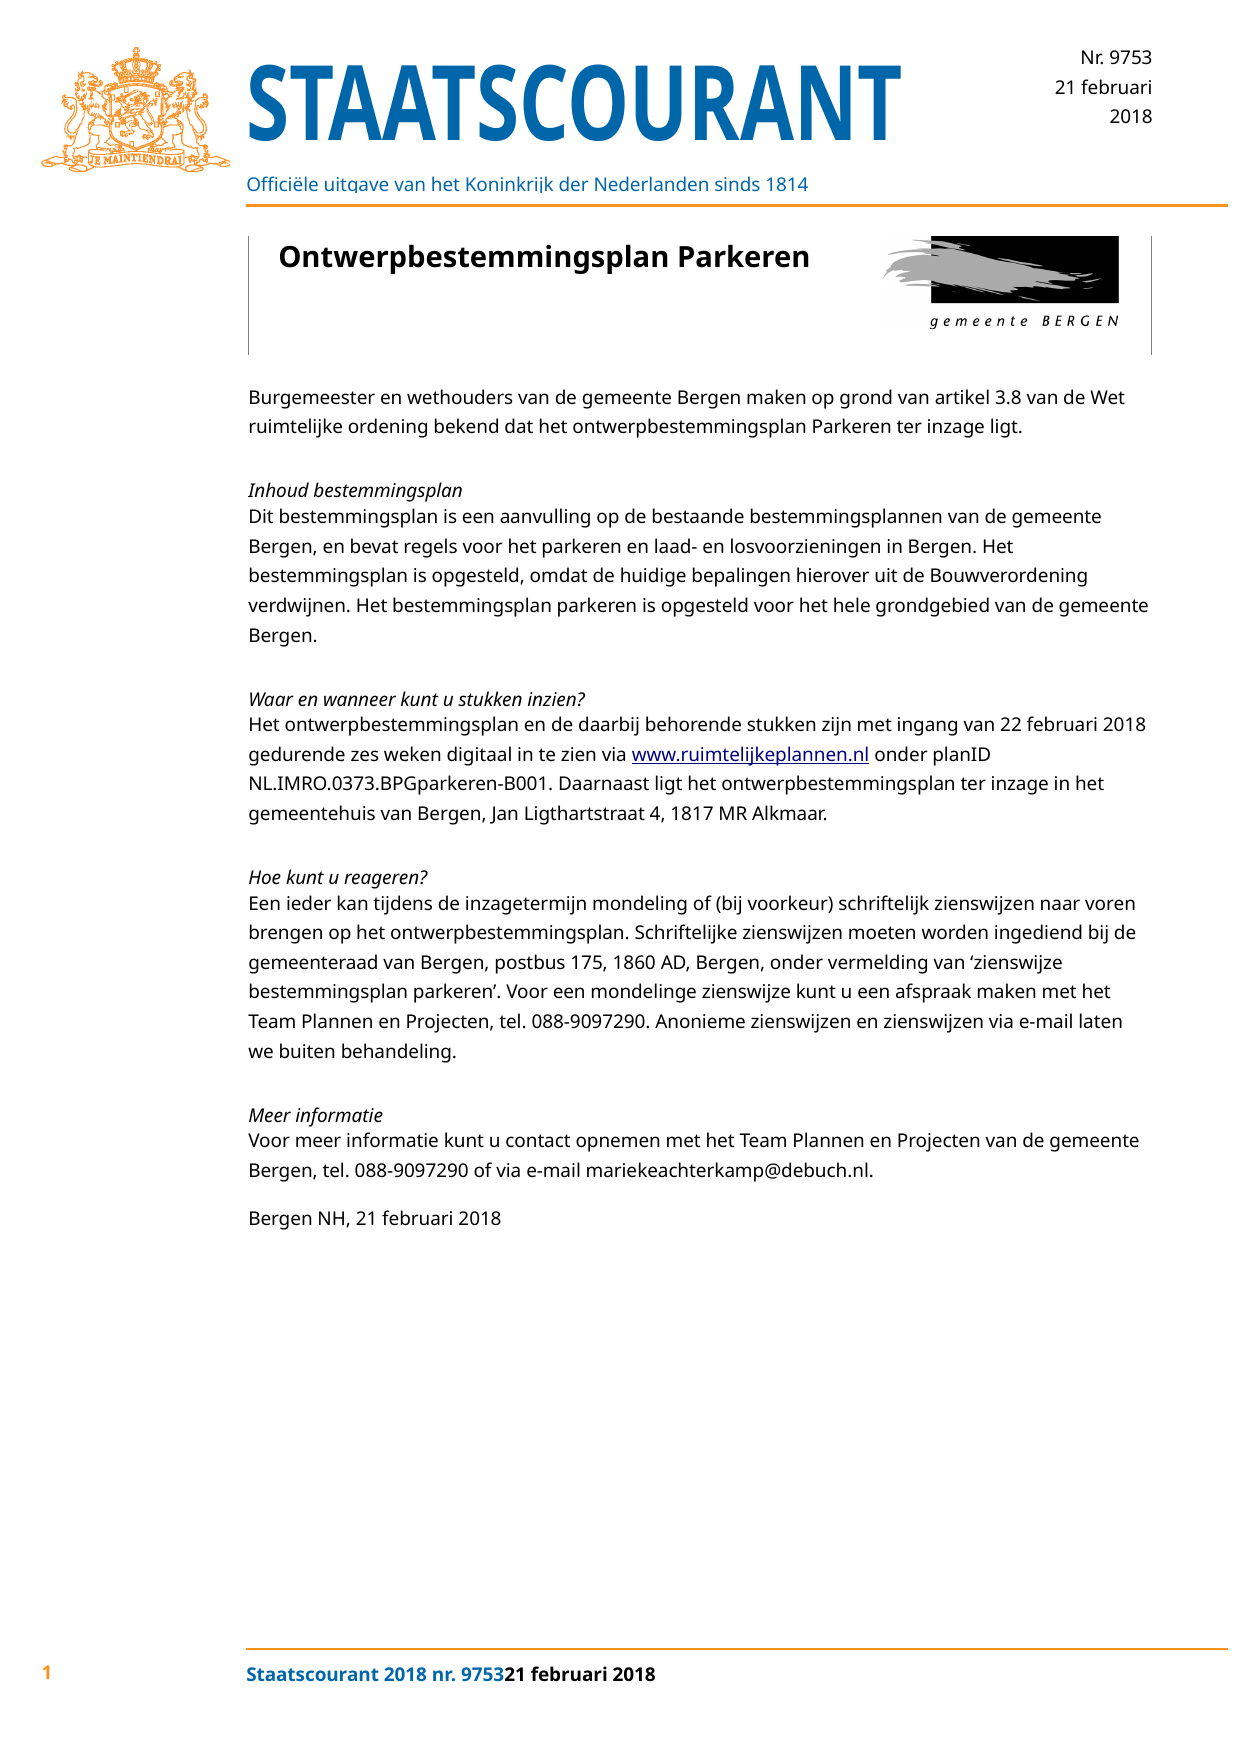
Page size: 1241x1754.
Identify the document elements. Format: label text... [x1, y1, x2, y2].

text Waar en wanneer kunt u stukken inzien? [248, 686, 1152, 711]
picture [41, 47, 231, 172]
text Bergen NH, 21 februari 2018 [248, 1205, 1152, 1231]
text Meer informatie [248, 1102, 1152, 1127]
text Dit bestemmingsplan is een aanvulling op de bestaande bestemmingsplannen van de gemeente Bergen, en bevat regels voor het parkeren en laad- en losvoorzieningen in Bergen. Het bestemmingsplan is opgesteld, omdat de huidige bepalingen hierover uit de Bouwverordening verdwijnen. Het bestemmingsplan parkeren is opgesteld voor het hele grondgebied van de gemeente Bergen. [248, 503, 1152, 647]
text Een ieder kan tijdens de inzagetermijn mondeling of (bij voorkeur) schriftelijk zienswijzen naar voren brengen op het ontwerpbestemmingsplan. Schriftelijke zienswijzen moeten worden ingediend bij de gemeenteraad van Bergen, postbus 175, 1860 AD, Bergen, onder vermelding van ‘zienswijze bestemmingsplan parkeren’. Voor een mondelinge zienswijze kunt u een afspraak maken met het Team Plannen en Projecten, tel. 088-9097290. Anonieme zienswijzen en zienswijzen via e-mail laten we buiten behandeling. [248, 890, 1152, 1063]
text Inhoud bestemmingsplan [248, 478, 1152, 503]
table_header Ontwerpbestemmingsplan Parkeren [249, 236, 850, 355]
text Voor meer informatie kunt u contact opnemen met het Team Plannen en Projecten van de gemeente Bergen, tel. 088-9097290 of via e-mail mariekeachterkamp@debuch.nl. [248, 1127, 1152, 1183]
picture [882, 236, 1119, 329]
text Het ontwerpbestemmingsplan en de daarbij behorende stukken zijn met ingang van 22 februari 2018 gedurende zes weken digitaal in te zien via www.ruimtelijkeplannen.nl onder planID NL.IMRO.0373.BPGparkeren-B001. Daarnaast ligt het ontwerpbestemmingsplan ter inzage in het gemeentehuis van Bergen, Jan Ligthartstraat 4, 1817 MR Alkmaar. [248, 711, 1152, 826]
table_header [850, 236, 1151, 355]
text Hoe kunt u reageren? [248, 864, 1152, 890]
text Burgemeester en wethouders van de gemeente Bergen maken op grond van artikel 3.8 van de Wet ruimtelijke ordening bekend dat het ontwerpbestemmingsplan Parkeren ter inzage ligt. [248, 384, 1152, 439]
